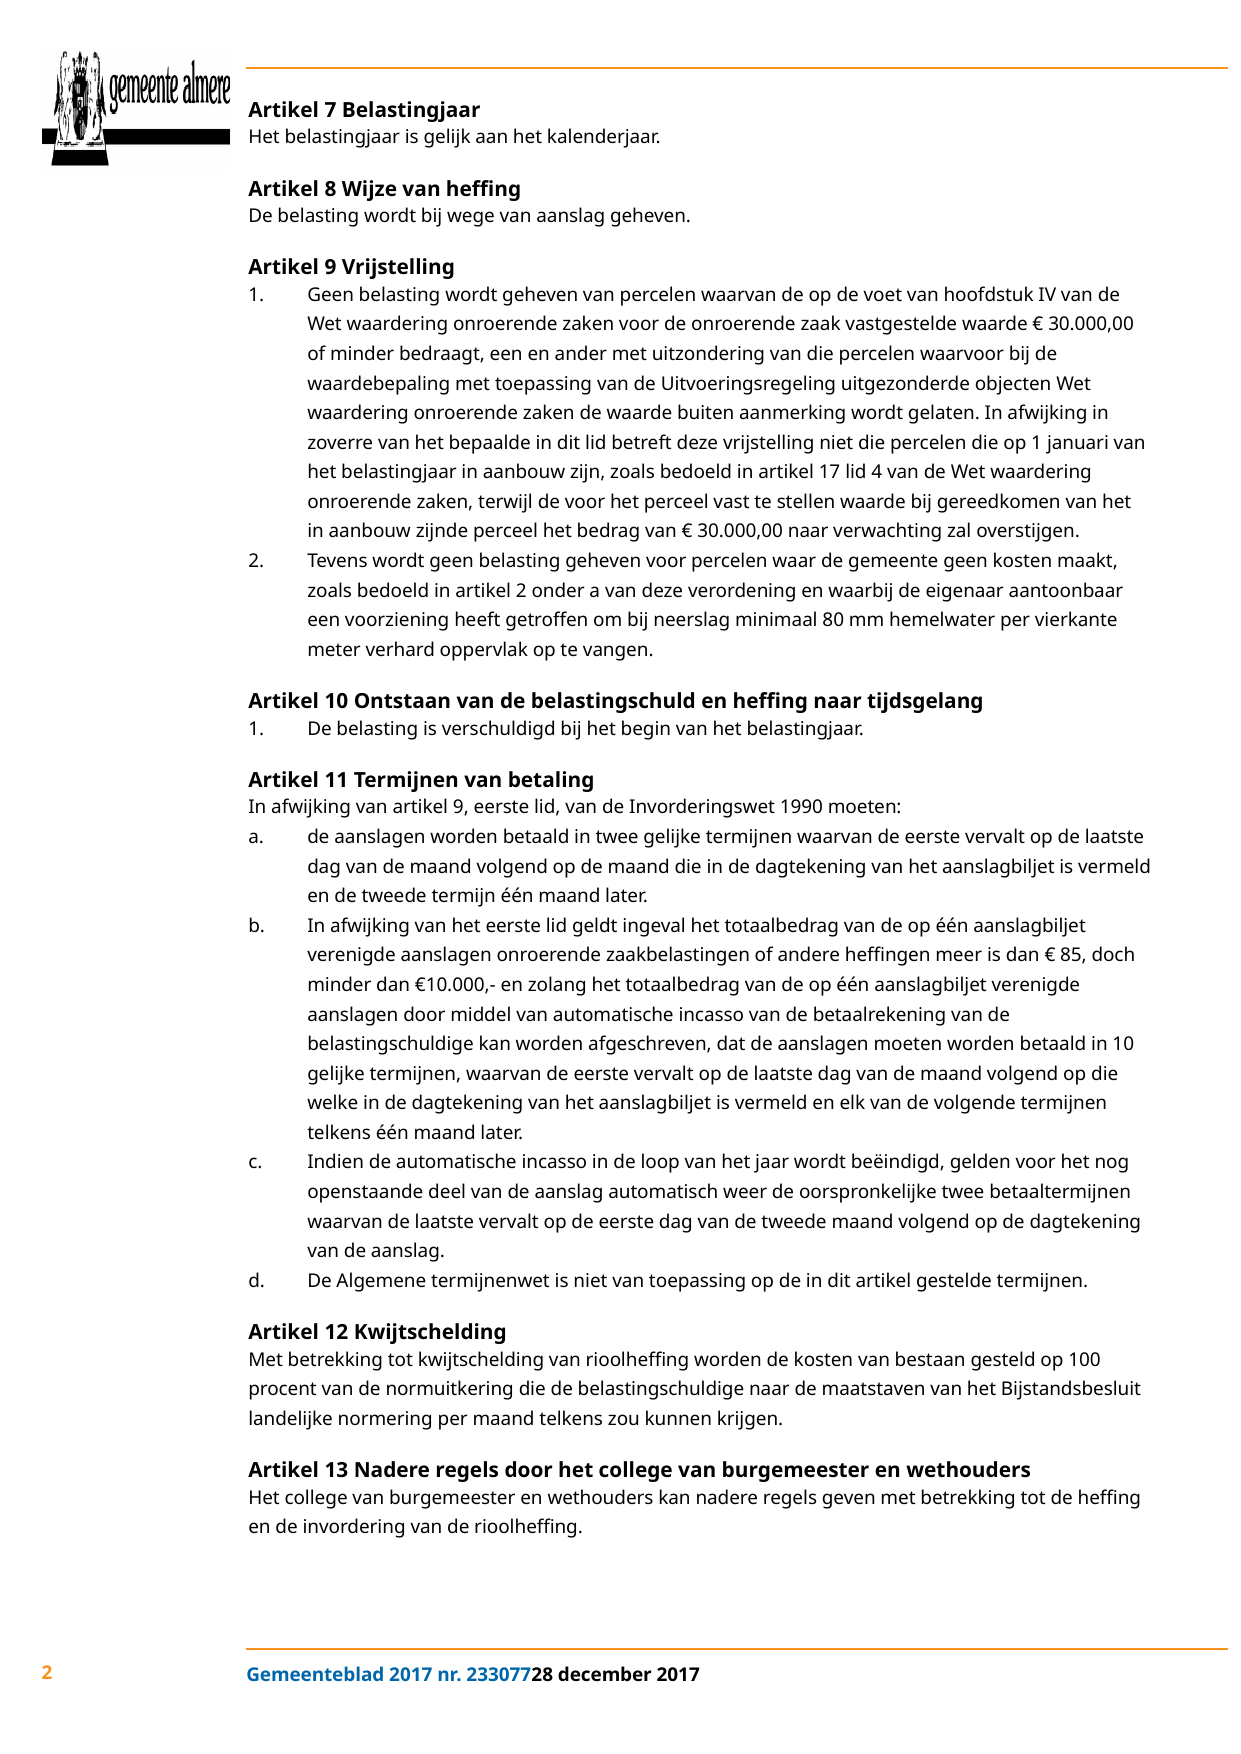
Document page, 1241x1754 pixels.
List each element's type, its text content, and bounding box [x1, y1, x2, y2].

list De belasting is verschuldigd bij het begin van het belastingjaar. [248, 715, 1152, 741]
text De belasting wordt bij wege van aanslag geheven. [248, 202, 1152, 228]
text Artikel 7 Belastingjaar [248, 95, 1152, 123]
text Artikel 8 Wijze van heffing [248, 174, 1152, 202]
text Het college van burgemeester en wethouders kan nadere regels geven met betrekking tot de heffing en de invordering van de rioolheffing. [248, 1484, 1152, 1539]
text Artikel 13 Nadere regels door het college van burgemeester en wethouders [248, 1455, 1152, 1484]
list de aanslagen worden betaald in twee gelijke termijnen waarvan de eerste vervalt op de laatste dag van de maand volgend op de maand die in de dagtekening van het aanslagbiljet is vermeld en de tweede termijn één maand later. [248, 823, 1152, 908]
picture [41, 47, 231, 172]
text Artikel 12 Kwijtschelding [248, 1317, 1152, 1346]
list Tevens wordt geen belasting geheven voor percelen waar de gemeente geen kosten maakt, zoals bedoeld in artikel 2 onder a van deze verordening en waarbij de eigenaar aantoonbaar een voorziening heeft getroffen om bij neerslag minimaal 80 mm hemelwater per vierkante meter verhard oppervlak op te vangen. [248, 547, 1152, 662]
list De Algemene termijnenwet is niet van toepassing op de in dit artikel gestelde termijnen. [248, 1267, 1152, 1293]
text Artikel 10 Ontstaan van de belastingschuld en heffing naar tijdsgelang [248, 686, 1152, 715]
text Artikel 9 Vrijstelling [248, 252, 1152, 281]
list In afwijking van het eerste lid geldt ingeval het totaalbedrag van de op één aanslagbiljet verenigde aanslagen onroerende zaakbelastingen of andere heffingen meer is dan € 85, doch minder dan €10.000,- en zolang het totaalbedrag van de op één aanslagbiljet verenigde aanslagen door middel van automatische incasso van de betaalrekening van de belastingschuldige kan worden afgeschreven, dat de aanslagen moeten worden betaald in 10 gelijke termijnen, waarvan de eerste vervalt op de laatste dag van de maand volgend op die welke in de dagtekening van het aanslagbiljet is vermeld en elk van de volgende termijnen telkens één maand later. [248, 912, 1152, 1145]
text In afwijking van artikel 9, eerste lid, van de Invorderingswet 1990 moeten: [248, 794, 1152, 819]
list Geen belasting wordt geheven van percelen waarvan de op de voet van hoofdstuk IV van de Wet waardering onroerende zaken voor de onroerende zaak vastgestelde waarde € 30.000,00 of minder bedraagt, een en ander met uitzondering van die percelen waarvoor bij de waardebepaling met toepassing van de Uitvoeringsregeling uitgezonderde objecten Wet waardering onroerende zaken de waarde buiten aanmerking wordt gelaten. In afwijking in zoverre van het bepaalde in dit lid betreft deze vrijstelling niet die percelen die op 1 januari van het belastingjaar in aanbouw zijn, zoals bedoeld in artikel 17 lid 4 van de Wet waardering onroerende zaken, terwijl de voor het perceel vast te stellen waarde bij gereedkomen van het in aanbouw zijnde perceel het bedrag van € 30.000,00 naar verwachting zal overstijgen. [248, 281, 1152, 543]
list Indien de automatische incasso in de loop van het jaar wordt beëindigd, gelden voor het nog openstaande deel van de aanslag automatisch weer de oorspronkelijke twee betaaltermijnen waarvan de laatste vervalt op de eerste dag van de tweede maand volgend op de dagtekening van de aanslag. [248, 1149, 1152, 1263]
text Artikel 11 Termijnen van betaling [248, 765, 1152, 794]
text Met betrekking tot kwijtschelding van rioolheffing worden de kosten van bestaan gesteld op 100 procent van de normuitkering die de belastingschuldige naar de maatstaven van het Bijstandsbesluit landelijke normering per maand telkens zou kunnen krijgen. [248, 1346, 1152, 1431]
text Het belastingjaar is gelijk aan het kalenderjaar. [248, 123, 1152, 149]
